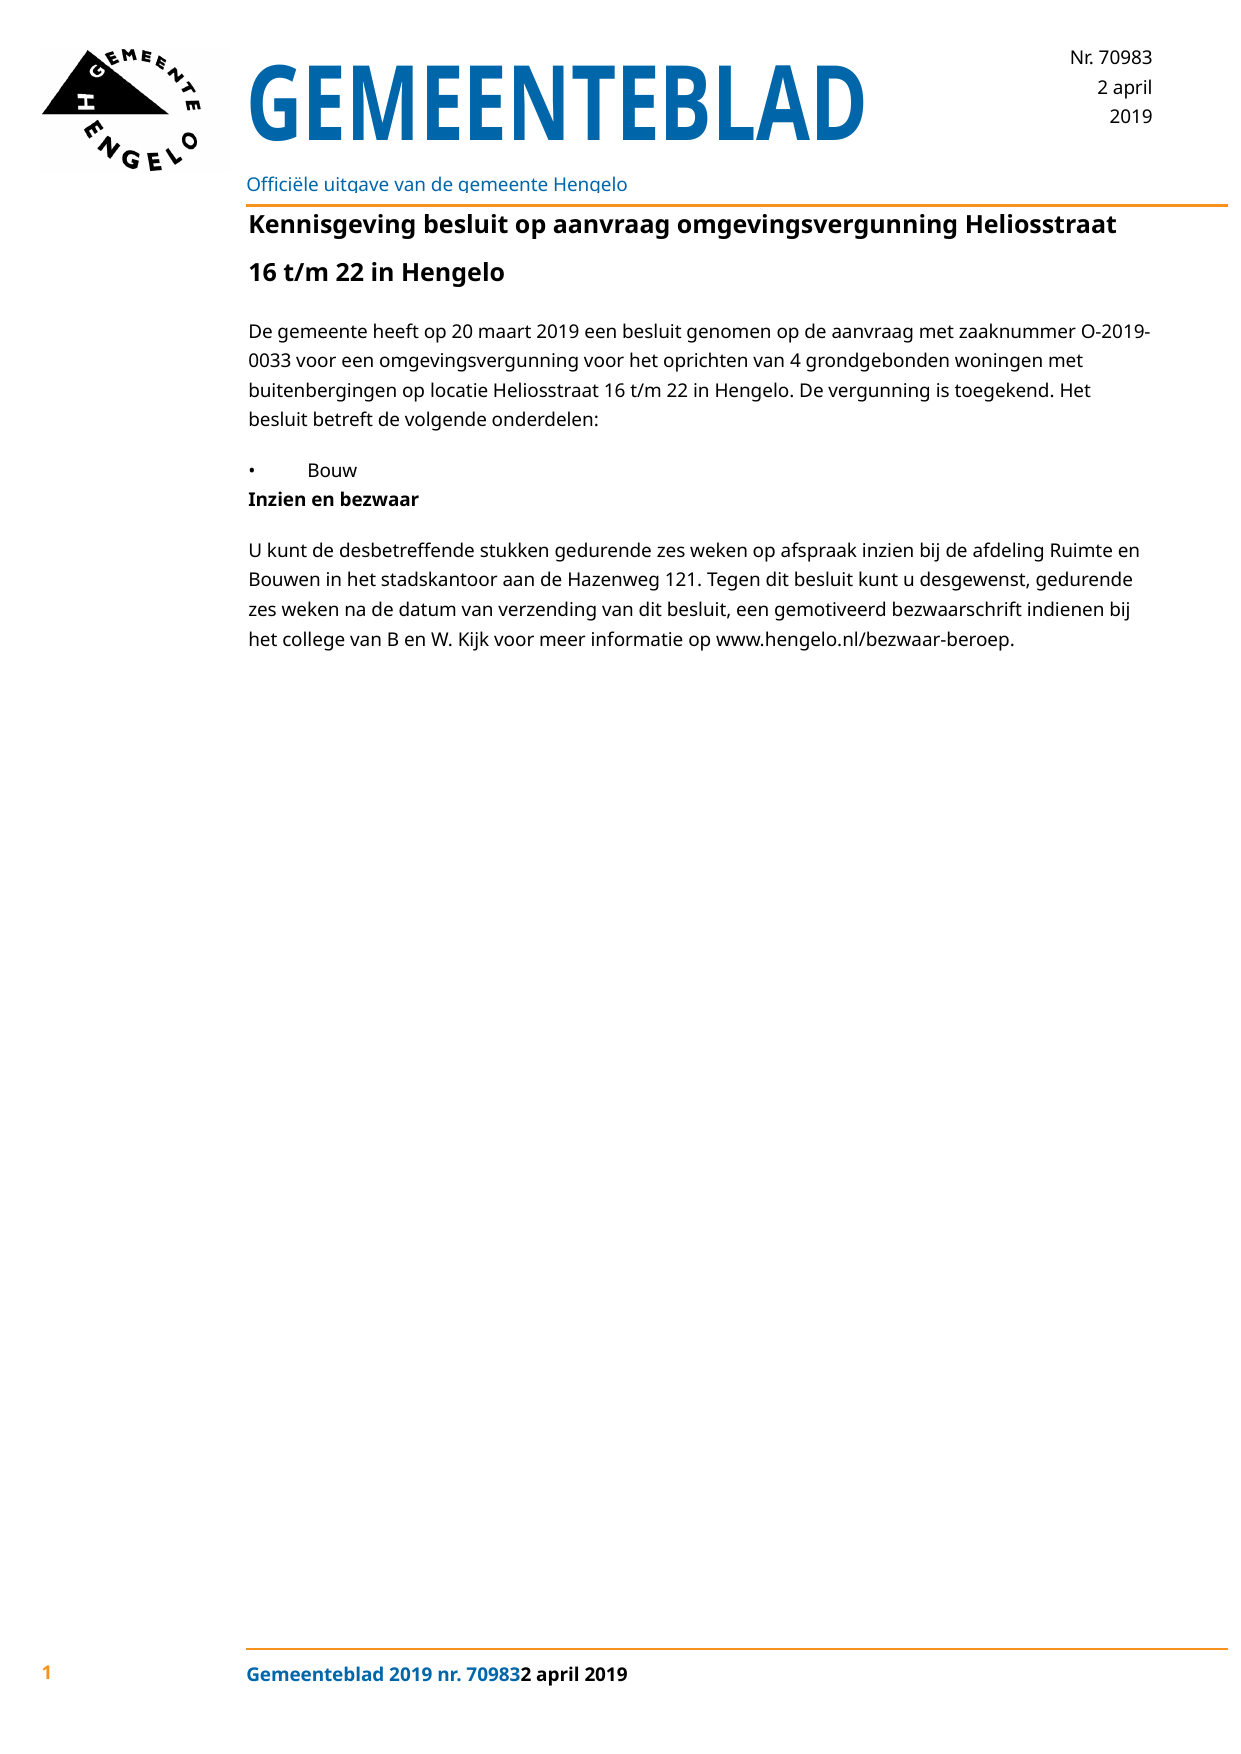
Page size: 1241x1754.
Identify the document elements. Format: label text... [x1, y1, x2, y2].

picture [41, 47, 231, 172]
text Inzien en bezwaar [248, 487, 1152, 512]
text Kennisgeving besluit op aanvraag omgevingsvergunning Heliosstraat 16 t/m 22 in Hengelo [248, 207, 1152, 288]
text De gemeente heeft op 20 maart 2019 een besluit genomen op de aanvraag met zaaknummer O-2019-0033 voor een omgevingsvergunning voor het oprichten van 4 grondgebonden woningen met buitenbergingen op locatie Heliosstraat 16 t/m 22 in Hengelo. De vergunning is toegekend. Het besluit betreft de volgende onderdelen: [248, 318, 1152, 432]
list Bouw [248, 457, 1152, 483]
text U kunt de desbetreffende stukken gedurende zes weken op afspraak inzien bij de afdeling Ruimte en Bouwen in het stadskantoor aan de Hazenweg 121. Tegen dit besluit kunt u desgewenst, gedurende zes weken na de datum van verzending van dit besluit, een gemotiveerd bezwaarschrift indienen bij het college van B en W. Kijk voor meer informatie op www.hengelo.nl/bezwaar-beroep. [248, 537, 1152, 652]
